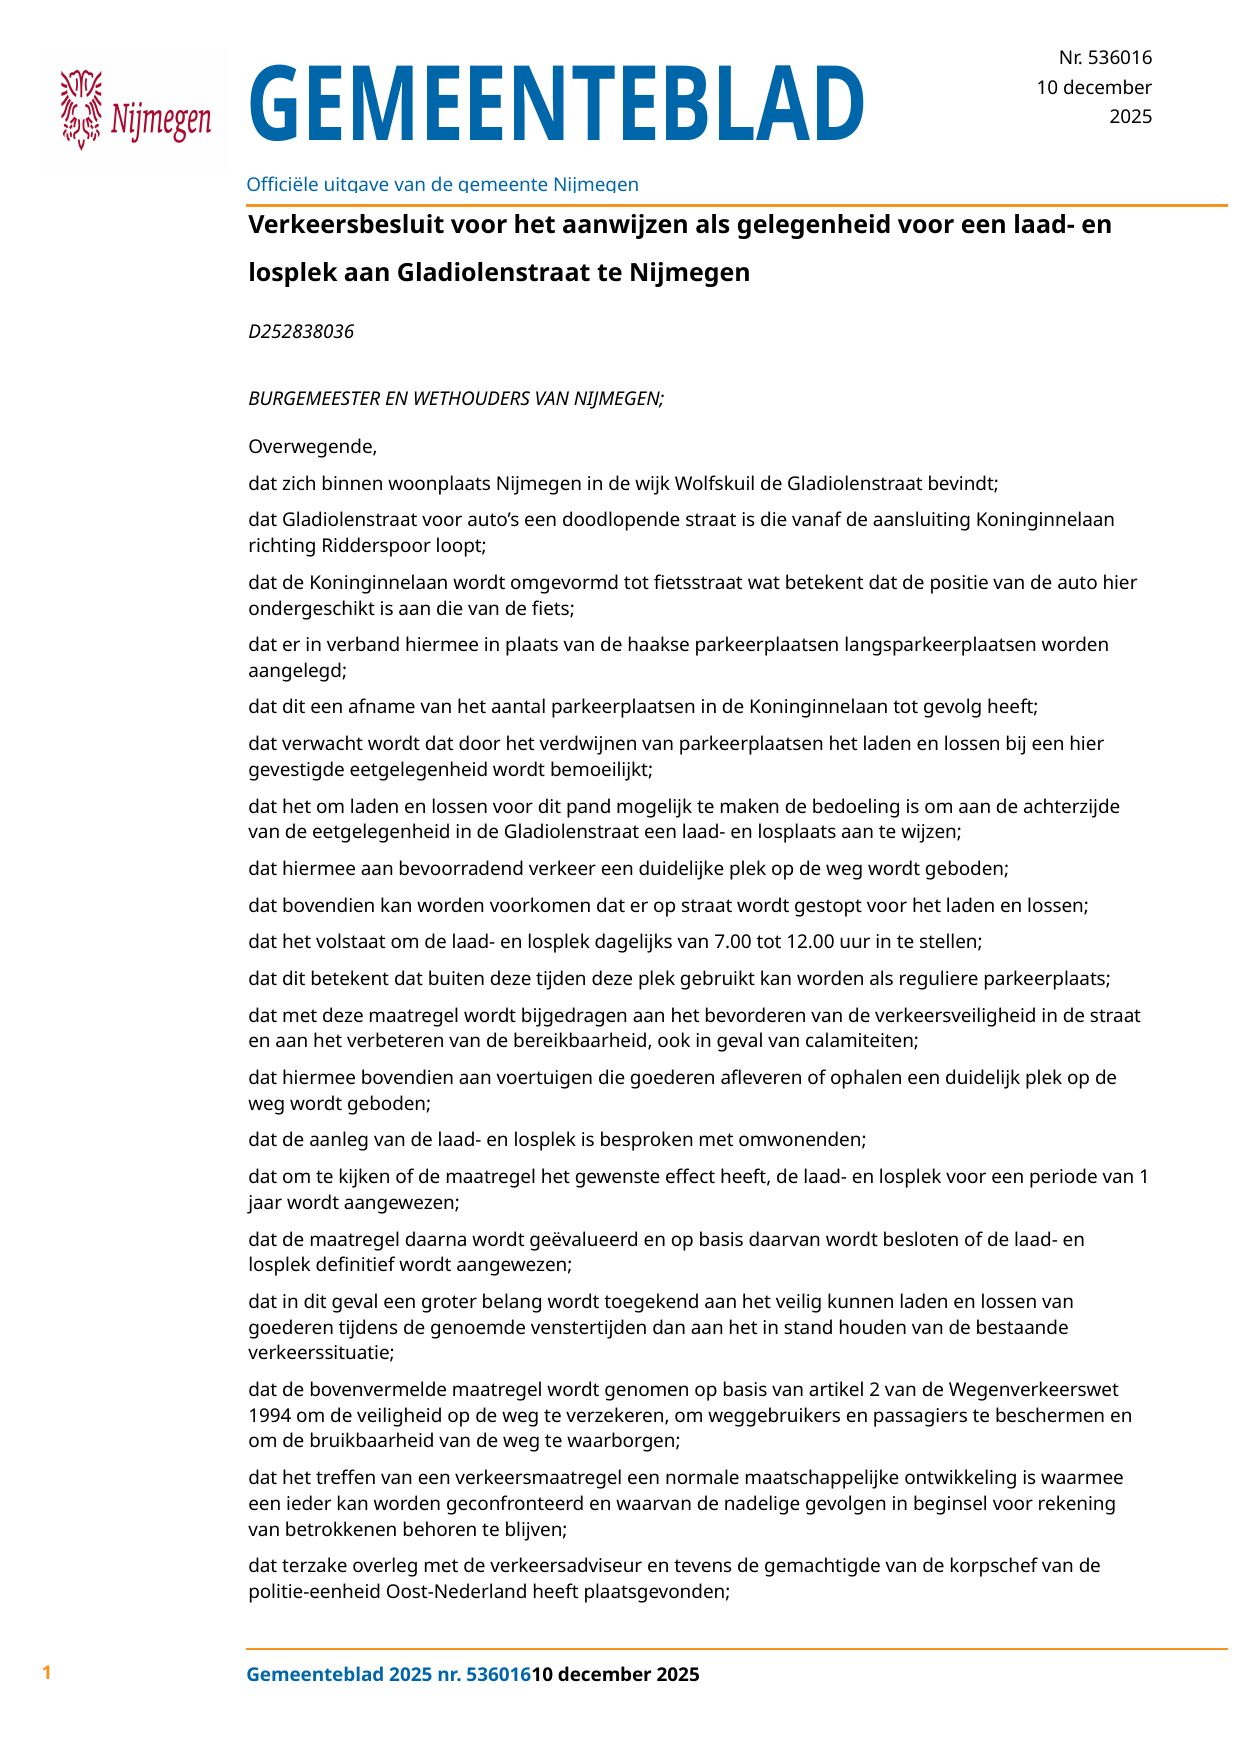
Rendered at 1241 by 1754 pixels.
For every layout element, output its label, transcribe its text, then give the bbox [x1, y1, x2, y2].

text dat de Koninginnelaan wordt omgevormd tot fietsstraat wat betekent dat de positie van de auto hier ondergeschikt is aan die van de fiets; [248, 569, 1152, 620]
text dat bovendien kan worden voorkomen dat er op straat wordt gestopt voor het laden en lossen; [248, 892, 1152, 918]
text Verkeersbesluit voor het aanwijzen als gelegenheid voor een laad- en losplek aan Gladiolenstraat te Nijmegen [248, 207, 1152, 288]
text dat in dit geval een groter belang wordt toegekend aan het veilig kunnen laden en lossen van goederen tijdens de genoemde venstertijden dan aan het in stand houden van de bestaande verkeerssituatie; [248, 1288, 1152, 1365]
text dat met deze maatregel wordt bijgedragen aan het bevorderen van de verkeersveiligheid in de straat en aan het verbeteren van de bereikbaarheid, ook in geval van calamiteiten; [248, 1002, 1152, 1053]
text D252838036 [248, 318, 1152, 344]
text dat het om laden en lossen voor dit pand mogelijk te maken de bedoeling is om aan de achterzijde van de eetgelegenheid in de Gladiolenstraat een laad- en losplaats aan te wijzen; [248, 793, 1152, 844]
text dat de maatregel daarna wordt geëvalueerd en op basis daarvan wordt besloten of de laad- en losplek definitief wordt aangewezen; [248, 1226, 1152, 1277]
text dat hiermee bovendien aan voertuigen die goederen afleveren of ophalen een duidelijk plek op de weg wordt geboden; [248, 1064, 1152, 1116]
text Overwegende, [248, 433, 1152, 459]
text dat de bovenvermelde maatregel wordt genomen op basis van artikel 2 van de Wegenverkeerswet 1994 om de veiligheid op de weg te verzekeren, om weggebruikers en passagiers te beschermen en om de bruikbaarheid van de weg te waarborgen; [248, 1376, 1152, 1453]
text dat het volstaat om de laad- en losplek dagelijks van 7.00 tot 12.00 uur in te stellen; [248, 928, 1152, 954]
text dat verwacht wordt dat door het verdwijnen van parkeerplaatsen het laden en lossen bij een hier gevestigde eetgelegenheid wordt bemoeilijkt; [248, 730, 1152, 782]
text dat dit betekent dat buiten deze tijden deze plek gebruikt kan worden als reguliere parkeerplaats; [248, 965, 1152, 991]
text dat de aanleg van de laad- en losplek is besproken met omwonenden; [248, 1127, 1152, 1152]
text dat zich binnen woonplaats Nijmegen in de wijk Wolfskuil de Gladiolenstraat bevindt; [248, 470, 1152, 496]
text dat Gladiolenstraat voor auto’s een doodlopende straat is die vanaf de aansluiting Koninginnelaan richting Ridderspoor loopt; [248, 507, 1152, 558]
text dat er in verband hiermee in plaats van de haakse parkeerplaatsen langsparkeerplaatsen worden aangelegd; [248, 631, 1152, 683]
picture [41, 47, 231, 172]
text dat dit een afname van het aantal parkeerplaatsen in de Koninginnelaan tot gevolg heeft; [248, 694, 1152, 719]
text dat het treffen van een verkeersmaatregel een normale maatschappelijke ontwikkeling is waarmee een ieder kan worden geconfronteerd en waarvan de nadelige gevolgen in beginsel voor rekening van betrokkenen behoren te blijven; [248, 1464, 1152, 1542]
text BURGEMEESTER EN WETHOUDERS VAN NIJMEGEN; [248, 386, 1152, 411]
text dat hiermee aan bevoorradend verkeer een duidelijke plek op de weg wordt geboden; [248, 855, 1152, 881]
text dat om te kijken of de maatregel het gewenste effect heeft, de laad- en losplek voor een periode van 1 jaar wordt aangewezen; [248, 1163, 1152, 1215]
text dat terzake overleg met de verkeersadviseur en tevens de gemachtigde van de korpschef van de politie-eenheid Oost-Nederland heeft plaatsgevonden; [248, 1552, 1152, 1604]
